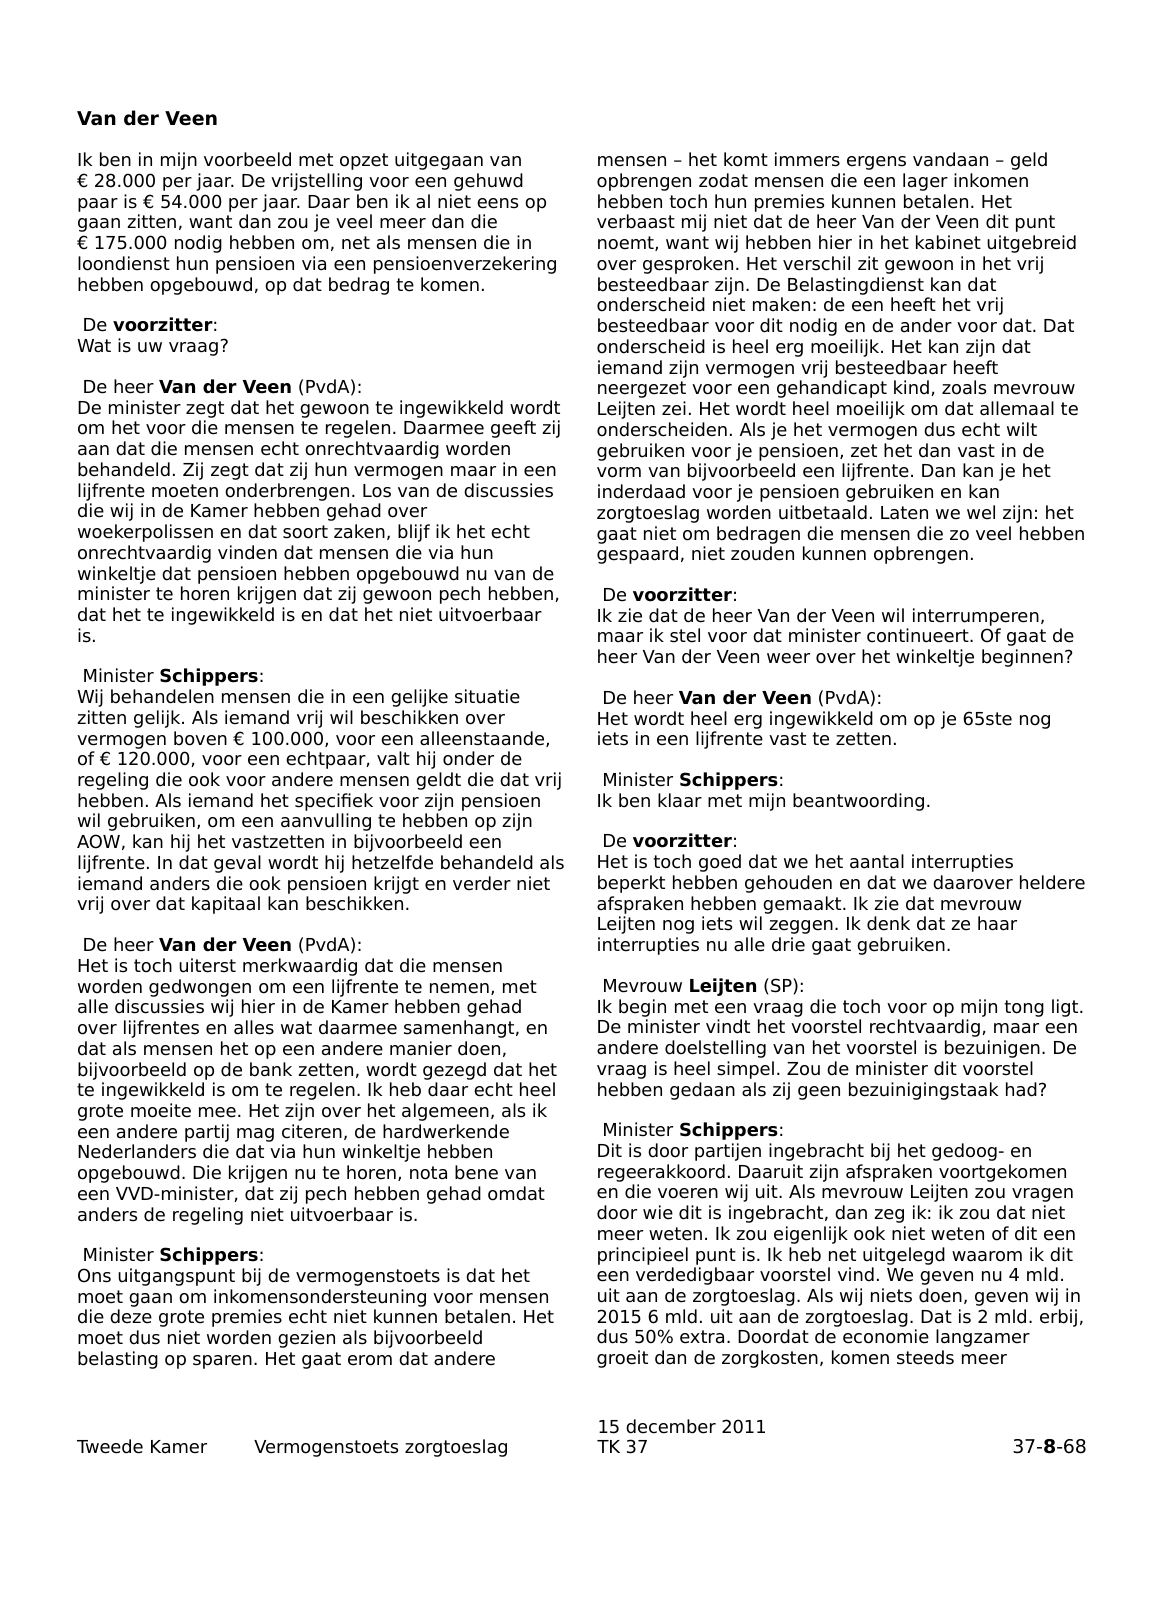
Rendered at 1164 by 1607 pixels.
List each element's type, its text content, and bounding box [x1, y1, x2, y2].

text mensen – het komt immers ergens vandaan – geld opbrengen zodat mensen die een lager inkomen hebben toch hun premies kunnen betalen. Het verbaast mij niet dat de heer Van der Veen dit punt noemt, want wij hebben hier in het kabinet uitgebreid over gesproken. Het verschil zit gewoon in het vrij besteedbaar zijn. De Belastingdienst kan dat onderscheid niet maken: de een heeft het vrij besteedbaar voor dit nodig en de ander voor dat. Dat onderscheid is heel erg moeilijk. Het kan zijn dat iemand zijn vermogen vrij besteedbaar heeft neergezet voor een gehandicapt kind, zoals mevrouw Leijten zei. Het wordt heel moeilijk om dat allemaal te onderscheiden. Als je het vermogen dus echt wilt gebruiken voor je pensioen, zet het dan vast in de vorm van bijvoorbeeld een lijfrente. Dan kan je het inderdaad voor je pensioen gebruiken en kan zorgtoeslag worden uitbetaald. Laten we wel zijn: het gaat niet om bedragen die mensen die zo veel hebben gespaard, niet zouden kunnen opbrengen. [596, 150, 1087, 565]
text De heer Van der Veen (PvdA): [77, 377, 567, 397]
text Ik begin met een vraag die toch voor op mijn tong ligt. De minister vindt het voorstel rechtvaardig, maar een andere doelstelling van het voorstel is bezuinigen. De vraag is heel simpel. Zou de minister dit voorstel hebben gedaan als zij geen bezuinigingstaak had? [596, 996, 1087, 1100]
text Ons uitgangspunt bij de vermogenstoets is dat het moet gaan om inkomensondersteuning voor mensen die deze grote premies echt niet kunnen betalen. Het moet dus niet worden gezien als bijvoorbeeld belasting op sparen. Het gaat erom dat andere [77, 1266, 567, 1369]
text Ik ben in mijn voorbeeld met opzet uitgegaan van € 28.000 per jaar. De vrijstelling voor een gehuwd paar is € 54.000 per jaar. Daar ben ik al niet eens op gaan zitten, want dan zou je veel meer dan die € 175.000 nodig hebben om, net als mensen die in loondienst hun pensioen via een pensioenverzekering hebben opgebouwd, op dat bedrag te komen. [77, 150, 567, 295]
text De minister zegt dat het gewoon te ingewikkeld wordt om het voor die mensen te regelen. Daarmee geeft zij aan dat die mensen echt onrechtvaardig worden behandeld. Zij zegt dat zij hun vermogen maar in een lijfrente moeten onderbrengen. Los van de discussies die wij in de Kamer hebben gehad over woekerpolissen en dat soort zaken, blijf ik het echt onrechtvaardig vinden dat mensen die via hun winkeltje dat pensioen hebben opgebouwd nu van de minister te horen krijgen dat zij gewoon pech hebben, dat het te ingewikkeld is en dat het niet uitvoerbaar is. [77, 397, 567, 646]
text Minister Schippers: [596, 1120, 1087, 1141]
text Wat is uw vraag? [77, 336, 567, 357]
text Het is toch goed dat we het aantal interrupties beperkt hebben gehouden en dat we daarover heldere afspraken hebben gemaakt. Ik zie dat mevrouw Leijten nog iets wil zeggen. Ik denk dat ze haar interrupties nu alle drie gaat gebruiken. [596, 852, 1087, 956]
text Mevrouw Leijten (SP): [596, 976, 1087, 996]
text De voorzitter: [596, 831, 1087, 852]
text Minister Schippers: [77, 666, 567, 687]
text Dit is door partijen ingebracht bij het gedoog- en regeerakkoord. Daaruit zijn afspraken voortgekomen en die voeren wij uit. Als mevrouw Leijten zou vragen door wie dit is ingebracht, dan zeg ik: ik zou dat niet meer weten. Ik zou eigenlijk ook niet weten of dit een principieel punt is. Ik heb net uitgelegd waarom ik dit een verdedigbaar voorstel vind. We geven nu 4 mld. uit aan de zorgtoeslag. Als wij niets doen, geven wij in 2015 6 mld. uit aan de zorgtoeslag. Dat is 2 mld. erbij, dus 50% extra. Doordat de economie langzamer groeit dan de zorgkosten, komen steeds meer [596, 1141, 1087, 1369]
text De heer Van der Veen (PvdA): [77, 935, 567, 956]
text Minister Schippers: [77, 1245, 567, 1266]
text Het wordt heel erg ingewikkeld om op je 65ste nog iets in een lijfrente vast te zetten. [596, 708, 1087, 750]
text Wij behandelen mensen die in een gelijke situatie zitten gelijk. Als iemand vrij wil beschikken over vermogen boven € 100.000, voor een alleenstaande, of € 120.000, voor een echtpaar, valt hij onder de regeling die ook voor andere mensen geldt die dat vrij hebben. Als iemand het specifiek voor zijn pensioen wil gebruiken, om een aanvulling te hebben op zijn AOW, kan hij het vastzetten in bijvoorbeeld een lijfrente. In dat geval wordt hij hetzelfde behandeld als iemand anders die ook pensioen krijgt en verder niet vrij over dat kapitaal kan beschikken. [77, 687, 567, 915]
text Het is toch uiterst merkwaardig dat die mensen worden gedwongen om een lijfrente te nemen, met alle discussies wij hier in de Kamer hebben gehad over lijfrentes en alles wat daarmee samenhangt, en dat als mensen het op een andere manier doen, bijvoorbeeld op de bank zetten, wordt gezegd dat het te ingewikkeld is om te regelen. Ik heb daar echt heel grote moeite mee. Het zijn over het algemeen, als ik een andere partij mag citeren, de hardwerkende Nederlanders die dat via hun winkeltje hebben opgebouwd. Die krijgen nu te horen, nota bene van een VVD-minister, dat zij pech hebben gehad omdat anders de regeling niet uitvoerbaar is. [77, 956, 567, 1225]
text Ik zie dat de heer Van der Veen wil interrumperen, maar ik stel voor dat minister continueert. Of gaat de heer Van der Veen weer over het winkeltje beginnen? [596, 606, 1087, 668]
text De heer Van der Veen (PvdA): [596, 688, 1087, 708]
text Minister Schippers: [596, 770, 1087, 791]
text Ik ben klaar met mijn beantwoording. [596, 791, 1087, 811]
text De voorzitter: [77, 315, 567, 336]
text De voorzitter: [596, 585, 1087, 606]
